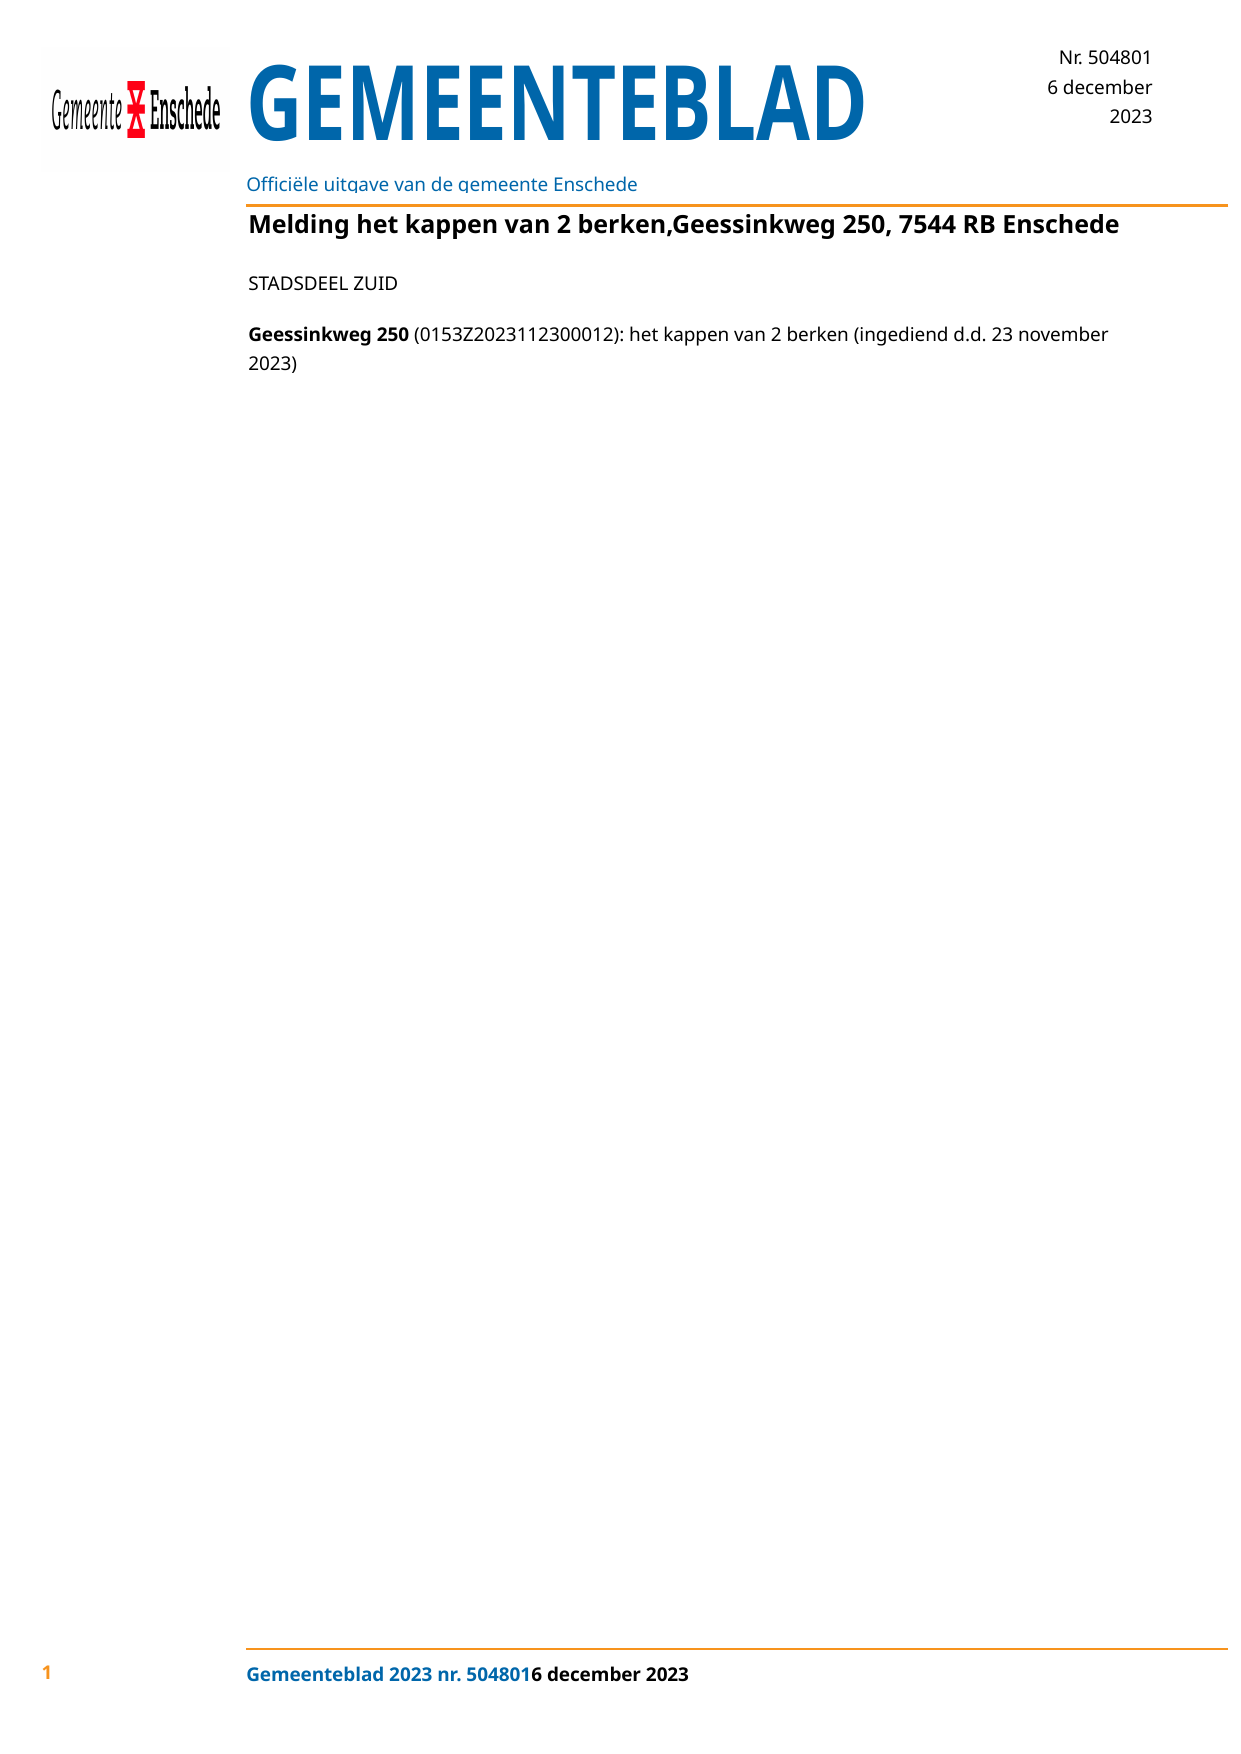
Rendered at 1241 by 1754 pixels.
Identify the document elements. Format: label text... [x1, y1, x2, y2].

picture [41, 47, 231, 172]
text Melding het kappen van 2 berken,Geessinkweg 250, 7544 RB Enschede [248, 207, 1152, 241]
text STADSDEEL ZUID [248, 270, 1152, 296]
text Geessinkweg 250 (0153Z2023112300012): het kappen van 2 berken (ingediend d.d. 23 november 2023) [248, 321, 1152, 376]
